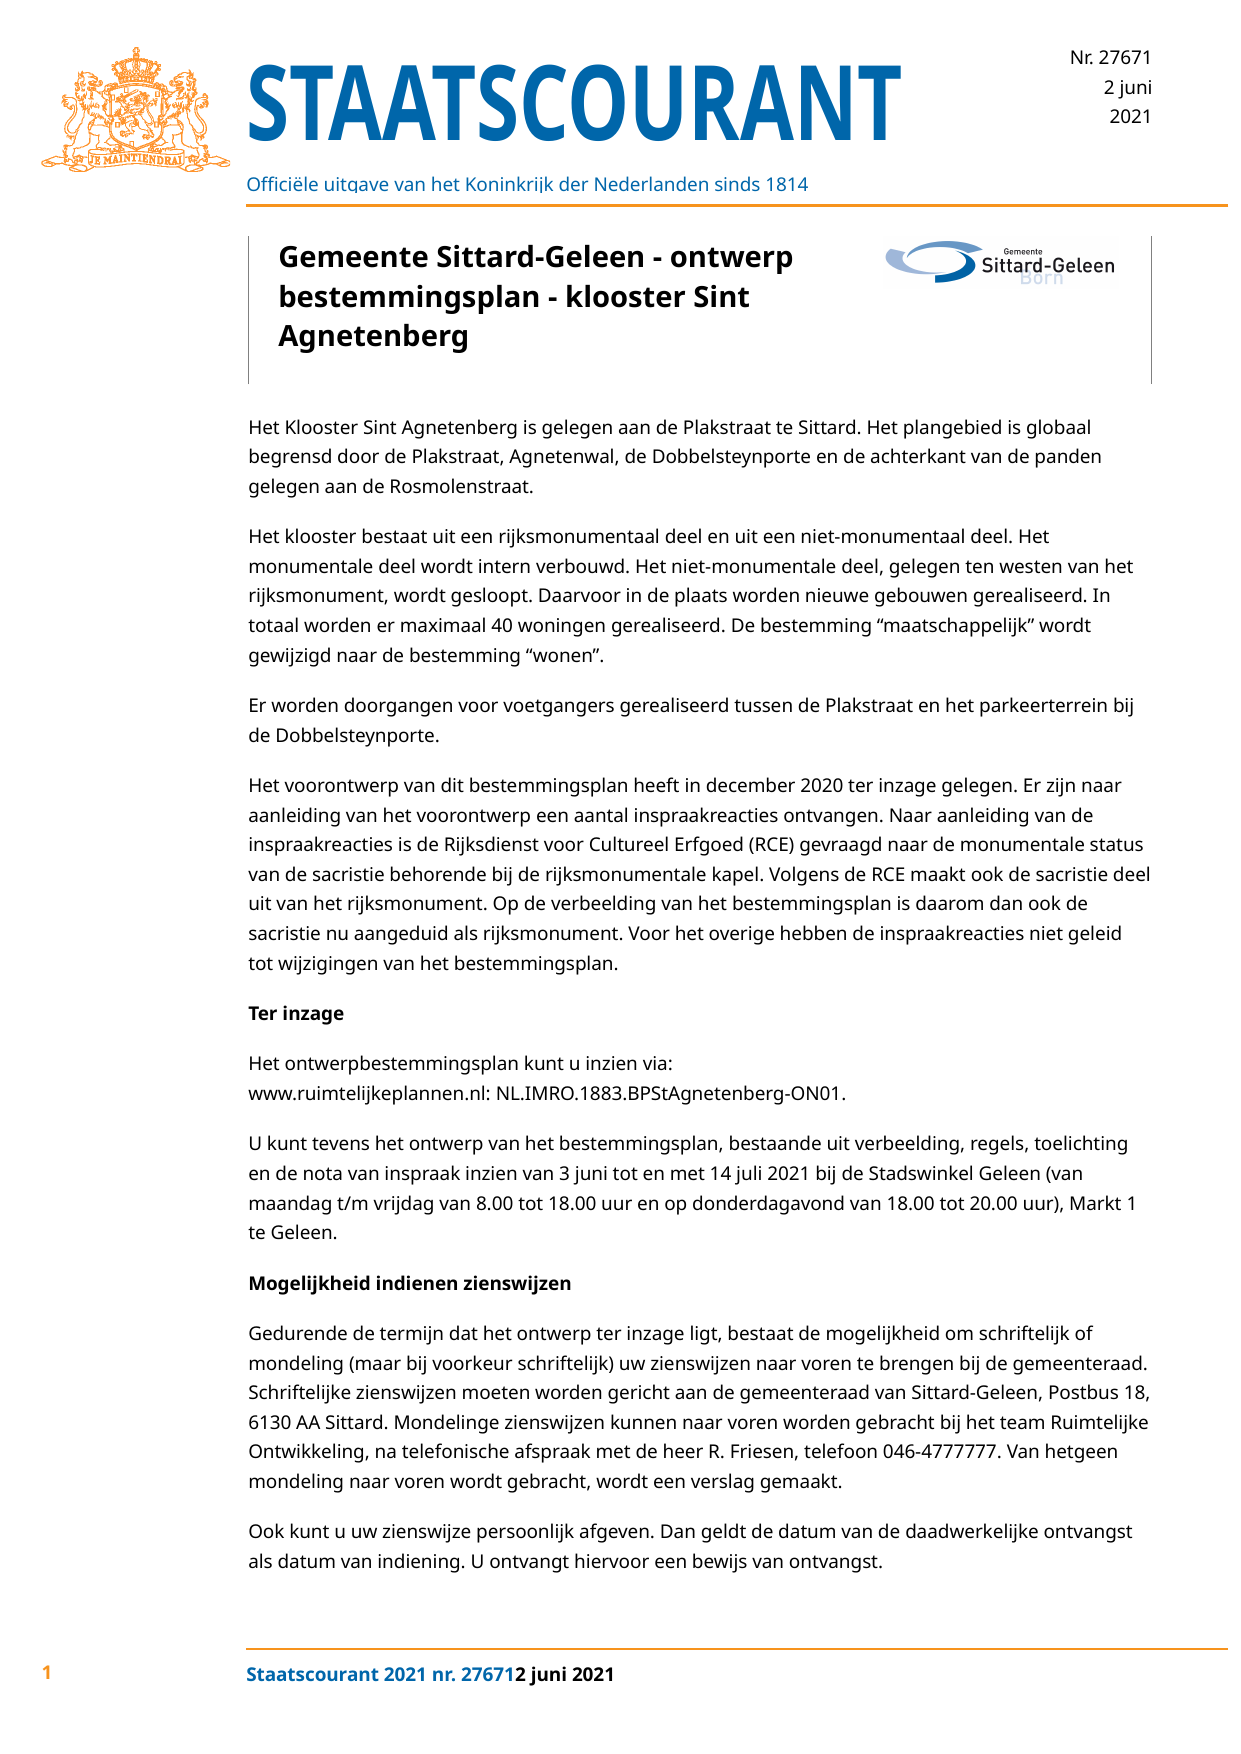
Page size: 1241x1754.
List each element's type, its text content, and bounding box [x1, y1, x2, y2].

picture [41, 47, 231, 172]
text Ook kunt u uw zienswijze persoonlijk afgeven. Dan geldt de datum van de daadwerkelijke ontvangst als datum van indiening. U ontvangt hiervoor een bewijs van ontvangst. [248, 1518, 1152, 1574]
text U kunt tevens het ontwerp van het bestemmingsplan, bestaande uit verbeelding, regels, toelichting en de nota van inspraak inzien van 3 juni tot en met 14 juli 2021 bij de Stadswinkel Geleen (van maandag t/m vrijdag van 8.00 tot 18.00 uur en op donderdagavond van 18.00 tot 20.00 uur), Markt 1 te Geleen. [248, 1131, 1152, 1245]
text Het Klooster Sint Agnetenberg is gelegen aan de Plakstraat te Sittard. Het plangebied is globaal begrensd door de Plakstraat, Agnetenwal, de Dobbelsteynporte en de achterkant van de panden gelegen aan de Rosmolenstraat. [248, 414, 1152, 499]
table_header Gemeente Sittard-Geleen - ontwerp bestemmingsplan - klooster Sint Agnetenberg [249, 236, 850, 384]
text Gedurende de termijn dat het ontwerp ter inzage ligt, bestaat de mogelijkheid om schriftelijk of mondeling (maar bij voorkeur schriftelijk) uw zienswijzen naar voren te brengen bij de gemeenteraad. Schriftelijke zienswijzen moeten worden gericht aan de gemeenteraad van Sittard-Geleen, Postbus 18, 6130 AA Sittard. Mondelinge zienswijzen kunnen naar voren worden gebracht bij het team Ruimtelijke Ontwikkeling, na telefonische afspraak met de heer R. Friesen, telefoon 046-4777777. Van hetgeen mondeling naar voren wordt gebracht, wordt een verslag gemaakt. [248, 1320, 1152, 1494]
text Mogelijkheid indienen zienswijzen [248, 1270, 1152, 1296]
table_header [850, 236, 1151, 384]
text Het ontwerpbestemmingsplan kunt u inzien via: www.ruimtelijkeplannen.nl: NL.IMRO.1883.BPStAgnetenberg-ON01. [248, 1051, 1152, 1106]
text Ter inzage [248, 1000, 1152, 1026]
text Er worden doorgangen voor voetgangers gerealiseerd tussen de Plakstraat en het parkeerterrein bij de Dobbelsteynporte. [248, 692, 1152, 748]
picture [882, 236, 1119, 289]
text Het voorontwerp van dit bestemmingsplan heeft in december 2020 ter inzage gelegen. Er zijn naar aanleiding van het voorontwerp een aantal inspraakreacties ontvangen. Naar aanleiding van de inspraakreacties is de Rijksdienst voor Cultureel Erfgoed (RCE) gevraagd naar de monumentale status van de sacristie behorende bij de rijksmonumentale kapel. Volgens de RCE maakt ook de sacristie deel uit van het rijksmonument. Op de verbeelding van het bestemmingsplan is daarom dan ook de sacristie nu aangeduid als rijksmonument. Voor het overige hebben de inspraakreacties niet geleid tot wijzigingen van het bestemmingsplan. [248, 772, 1152, 976]
text Het klooster bestaat uit een rijksmonumentaal deel en uit een niet-monumentaal deel. Het monumentale deel wordt intern verbouwd. Het niet-monumentale deel, gelegen ten westen van het rijksmonument, wordt gesloopt. Daarvoor in de plaats worden nieuwe gebouwen gerealiseerd. In totaal worden er maximaal 40 woningen gerealiseerd. De bestemming “maatschappelijk” wordt gewijzigd naar de bestemming “wonen”. [248, 523, 1152, 668]
